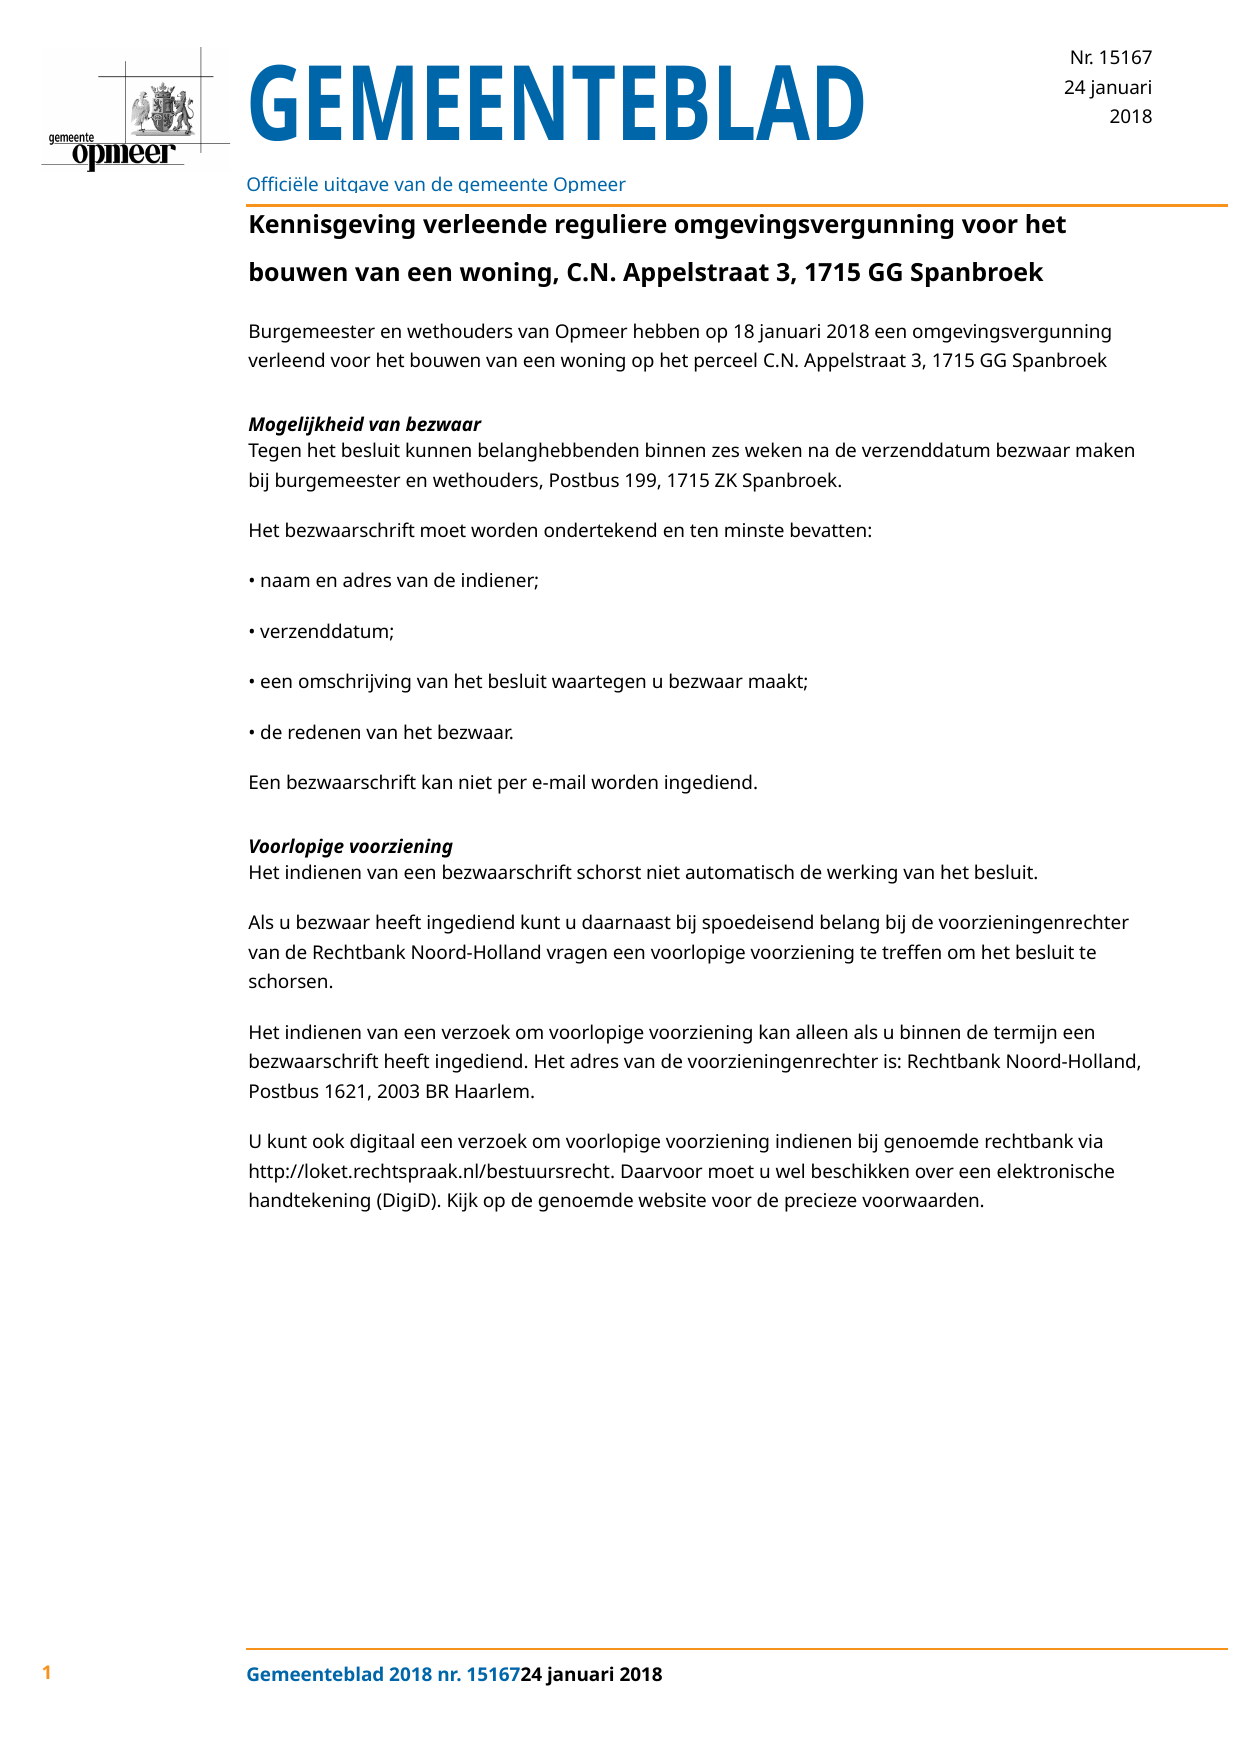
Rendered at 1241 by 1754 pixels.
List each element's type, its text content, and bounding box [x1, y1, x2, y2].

text Het indienen van een bezwaarschrift schorst niet automatisch de werking van het besluit. [248, 859, 1152, 885]
text • verzenddatum; [248, 618, 1152, 644]
text Het bezwaarschrift moet worden ondertekend en ten minste bevatten: [248, 517, 1152, 543]
text • de redenen van het bezwaar. [248, 719, 1152, 744]
text Tegen het besluit kunnen belanghebbenden binnen zes weken na de verzenddatum bezwaar maken bij burgemeester en wethouders, Postbus 199, 1715 ZK Spanbroek. [248, 437, 1152, 492]
picture [41, 47, 231, 172]
text Burgemeester en wethouders van Opmeer hebben op 18 januari 2018 een omgevingsvergunning verleend voor het bouwen van een woning op het perceel C.N. Appelstraat 3, 1715 GG Spanbroek [248, 318, 1152, 373]
text • een omschrijving van het besluit waartegen u bezwaar maakt; [248, 668, 1152, 694]
text Kennisgeving verleende reguliere omgevingsvergunning voor het bouwen van een woning, C.N. Appelstraat 3, 1715 GG Spanbroek [248, 207, 1152, 288]
text • naam en adres van de indiener; [248, 568, 1152, 593]
text U kunt ook digitaal een verzoek om voorlopige voorziening indienen bij genoemde rechtbank via http://loket.rechtspraak.nl/bestuursrecht. Daarvoor moet u wel beschikken over een elektronische handtekening (DigiD). Kijk op de genoemde website voor de precieze voorwaarden. [248, 1128, 1152, 1213]
text Voorlopige voorziening [248, 833, 1152, 859]
text Het indienen van een verzoek om voorlopige voorziening kan alleen als u binnen de termijn een bezwaarschrift heeft ingediend. Het adres van de voorzieningenrechter is: Rechtbank Noord-Holland, Postbus 1621, 2003 BR Haarlem. [248, 1019, 1152, 1104]
text Als u bezwaar heeft ingediend kunt u daarnaast bij spoedeisend belang bij de voorzieningenrechter van de Rechtbank Noord-Holland vragen een voorlopige voorziening te treffen om het besluit te schorsen. [248, 909, 1152, 994]
text Mogelijkheid van bezwaar [248, 411, 1152, 437]
text Een bezwaarschrift kan niet per e-mail worden ingediend. [248, 769, 1152, 795]
